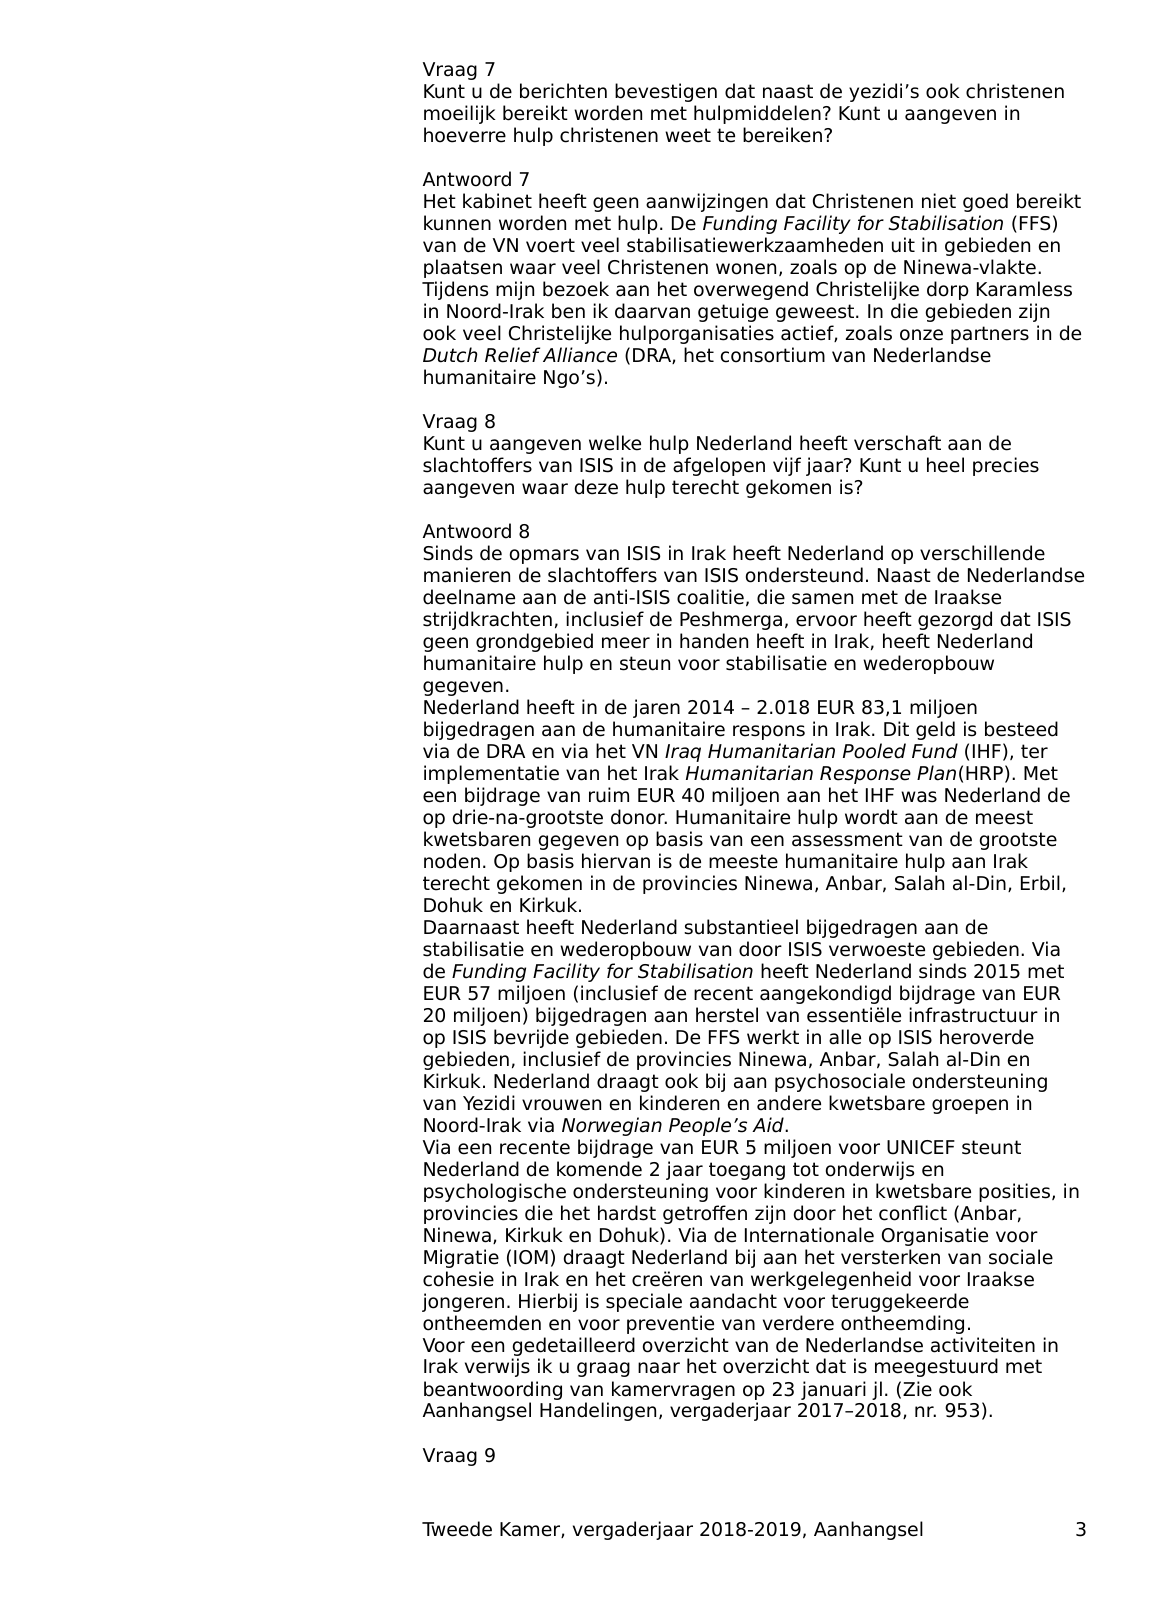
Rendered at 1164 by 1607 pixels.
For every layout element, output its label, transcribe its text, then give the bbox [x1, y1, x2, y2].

text Vraag 9 [422, 1444, 1087, 1467]
text Het kabinet heeft geen aanwijzingen dat Christenen niet goed bereikt kunnen worden met hulp. De Funding Facility for Stabilisation (FFS) van de VN voert veel stabilisatiewerkzaamheden uit in gebieden en plaatsen waar veel Christenen wonen, zoals op de Ninewa-vlakte. Tijdens mijn bezoek aan het overwegend Christelijke dorp Karamless in Noord-Irak ben ik daarvan getuige geweest. In die gebieden zijn ook veel Christelijke hulporganisaties actief, zoals onze partners in de Dutch Relief Alliance (DRA, het consortium van Nederlandse humanitaire Ngo’s). [422, 191, 1087, 389]
text Vraag 7 [422, 59, 1087, 81]
text Kunt u aangeven welke hulp Nederland heeft verschaft aan de slachtoffers van ISIS in de afgelopen vijf jaar? Kunt u heel precies aangeven waar deze hulp terecht gekomen is? [422, 433, 1087, 499]
text Sinds de opmars van ISIS in Irak heeft Nederland op verschillende manieren de slachtoffers van ISIS ondersteund. Naast de Nederlandse deelname aan de anti-ISIS coalitie, die samen met de Iraakse strijdkrachten, inclusief de Peshmerga, ervoor heeft gezorgd dat ISIS geen grondgebied meer in handen heeft in Irak, heeft Nederland humanitaire hulp en steun voor stabilisatie en wederopbouw gegeven. [422, 543, 1087, 697]
text Nederland heeft in de jaren 2014 – 2.018 EUR 83,1 miljoen bijgedragen aan de humanitaire respons in Irak. Dit geld is besteed via de DRA en via het VN Iraq Humanitarian Pooled Fund (IHF), ter implementatie van het Irak Humanitarian Response Plan(HRP). Met een bijdrage van ruim EUR 40 miljoen aan het IHF was Nederland de op drie-na-grootste donor. Humanitaire hulp wordt aan de meest kwetsbaren gegeven op basis van een assessment van de grootste noden. Op basis hiervan is de meeste humanitaire hulp aan Irak terecht gekomen in de provincies Ninewa, Anbar, Salah al-Din, Erbil, Dohuk en Kirkuk. [422, 697, 1087, 917]
text Antwoord 8 [422, 521, 1087, 543]
text Vraag 8 [422, 411, 1087, 433]
text Antwoord 7 [422, 169, 1087, 191]
text Kunt u de berichten bevestigen dat naast de yezidi’s ook christenen moeilijk bereikt worden met hulpmiddelen? Kunt u aangeven in hoeverre hulp christenen weet te bereiken? [422, 81, 1087, 147]
text Daarnaast heeft Nederland substantieel bijgedragen aan de stabilisatie en wederopbouw van door ISIS verwoeste gebieden. Via de Funding Facility for Stabilisation heeft Nederland sinds 2015 met EUR 57 miljoen (inclusief de recent aangekondigd bijdrage van EUR 20 miljoen) bijgedragen aan herstel van essentiële infrastructuur in op ISIS bevrijde gebieden. De FFS werkt in alle op ISIS heroverde gebieden, inclusief de provincies Ninewa, Anbar, Salah al-Din en Kirkuk. Nederland draagt ook bij aan psychosociale ondersteuning van Yezidi vrouwen en kinderen en andere kwetsbare groepen in Noord-Irak via Norwegian People’s Aid. [422, 917, 1087, 1137]
text Via een recente bijdrage van EUR 5 miljoen voor UNICEF steunt Nederland de komende 2 jaar toegang tot onderwijs en psychologische ondersteuning voor kinderen in kwetsbare posities, in provincies die het hardst getroffen zijn door het conflict (Anbar, Ninewa, Kirkuk en Dohuk). Via de Internationale Organisatie voor Migratie (IOM) draagt Nederland bij aan het versterken van sociale cohesie in Irak en het creëren van werkgelegenheid voor Iraakse jongeren. Hierbij is speciale aandacht voor teruggekeerde ontheemden en voor preventie van verdere ontheemding. [422, 1137, 1087, 1334]
text Voor een gedetailleerd overzicht van de Nederlandse activiteiten in Irak verwijs ik u graag naar het overzicht dat is meegestuurd met beantwoording van kamervragen op 23 januari jl. (Zie ook Aanhangsel Handelingen, vergaderjaar 2017–2018, nr. 953). [422, 1334, 1087, 1422]
